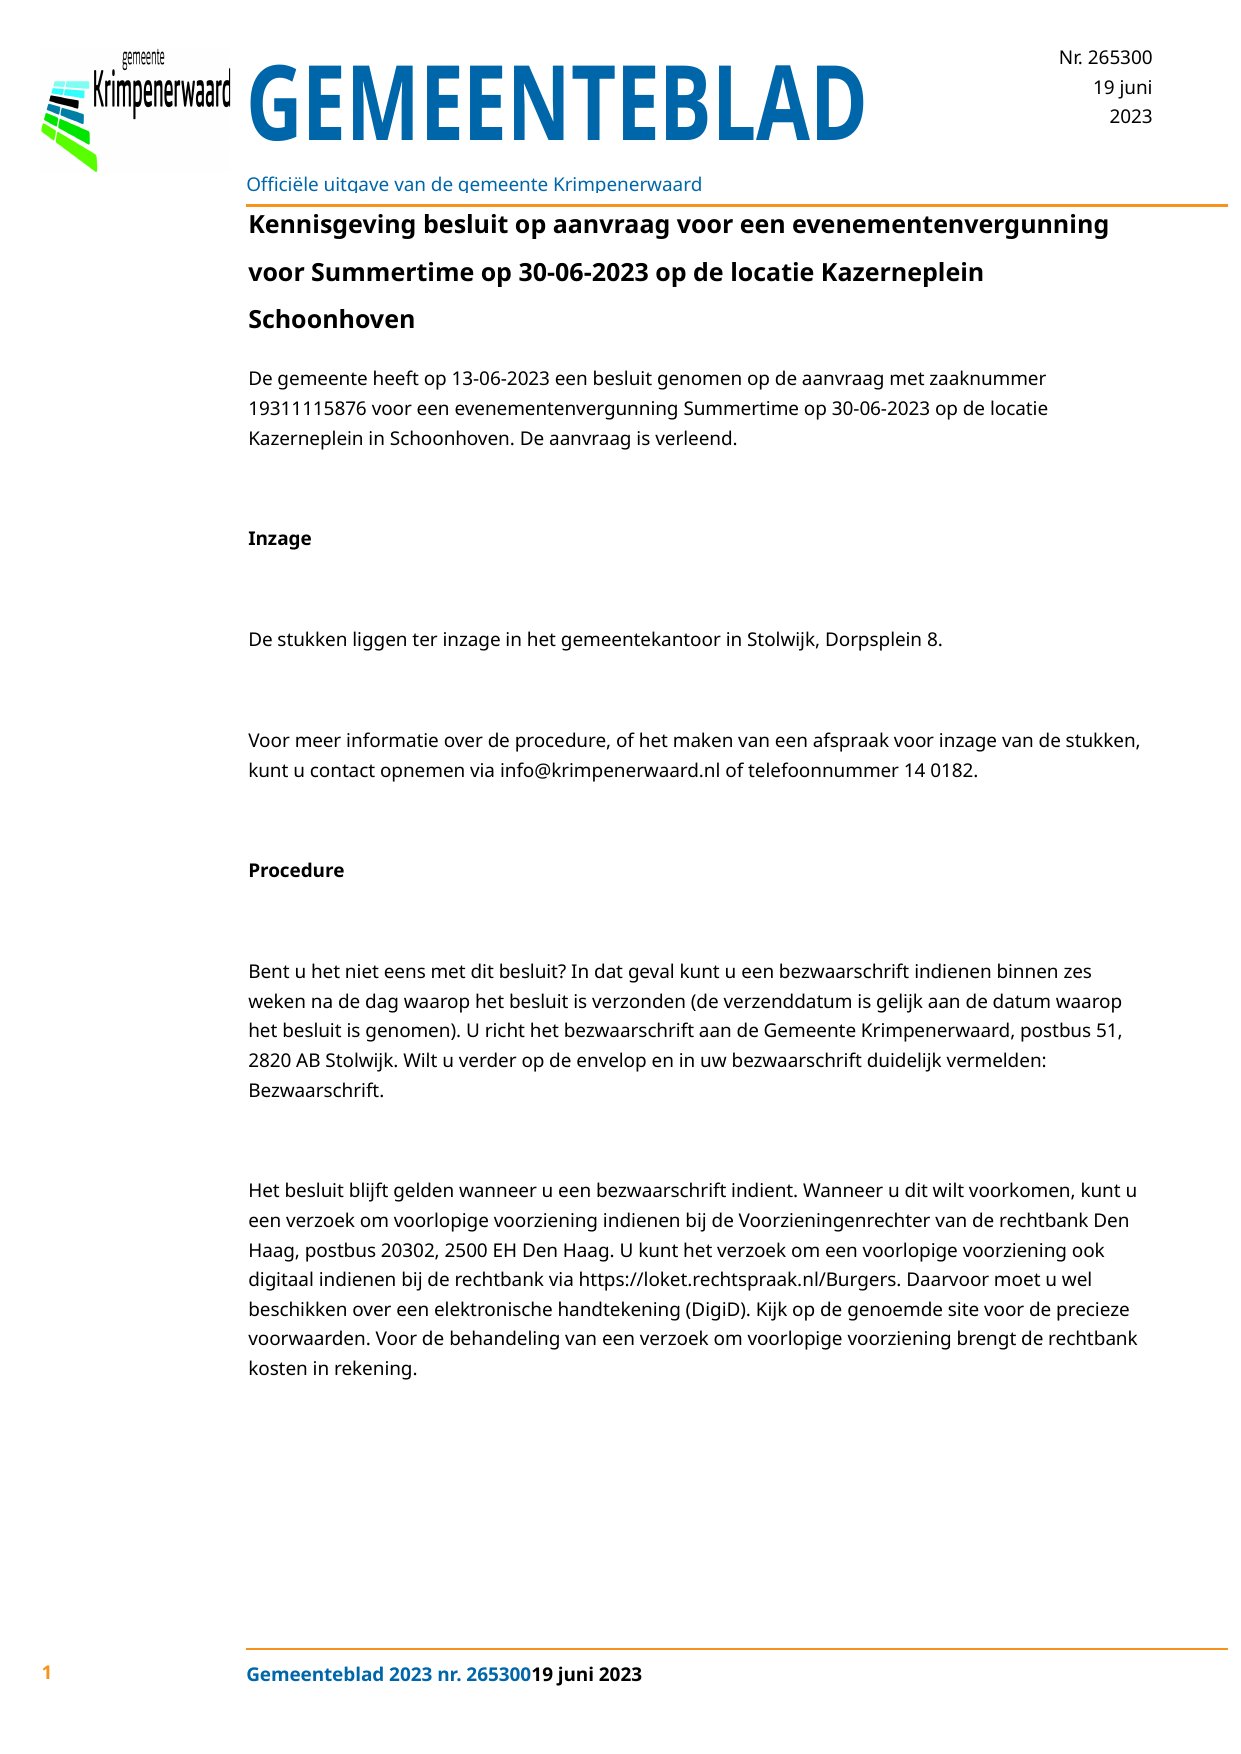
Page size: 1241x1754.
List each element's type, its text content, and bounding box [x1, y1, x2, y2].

text Bent u het niet eens met dit besluit? In dat geval kunt u een bezwaarschrift indienen binnen zes weken na de dag waarop het besluit is verzonden (de verzenddatum is gelijk aan de datum waarop het besluit is genomen). U richt het bezwaarschrift aan de Gemeente Krimpenerwaard, postbus 51, 2820 AB Stolwijk. Wilt u verder op de envelop en in uw bezwaarschrift duidelijk vermelden: Bezwaarschrift. [248, 958, 1152, 1102]
text Het besluit blijft gelden wanneer u een bezwaarschrift indient. Wanneer u dit wilt voorkomen, kunt u een verzoek om voorlopige voorziening indienen bij de Voorzieningenrechter van de rechtbank Den Haag, postbus 20302, 2500 EH Den Haag. U kunt het verzoek om een voorlopige voorziening ook digitaal indienen bij de rechtbank via https://loket.rechtspraak.nl/Burgers. Daarvoor moet u wel beschikken over een elektronische handtekening (DigiD). Kijk op de genoemde site voor de precieze voorwaarden. Voor de behandeling van een verzoek om voorlopige voorziening brengt de rechtbank kosten in rekening. [248, 1178, 1152, 1381]
text Inzage [248, 526, 1152, 551]
picture [41, 47, 231, 172]
text Voor meer informatie over de procedure, of het maken van een afspraak voor inzage van de stukken, kunt u contact opnemen via info@krimpenerwaard.nl of telefoonnummer 14 0182. [248, 727, 1152, 782]
text Kennisgeving besluit op aanvraag voor een evenementenvergunning voor Summertime op 30-06-2023 op de locatie Kazerneplein Schoonhoven [248, 207, 1152, 336]
text Procedure [248, 858, 1152, 883]
text De gemeente heeft op 13-06-2023 een besluit genomen op de aanvraag met zaaknummer 19311115876 voor een evenementenvergunning Summertime op 30-06-2023 op de locatie Kazerneplein in Schoonhoven. De aanvraag is verleend. [248, 366, 1152, 450]
text De stukken liggen ter inzage in het gemeentekantoor in Stolwijk, Dorpsplein 8. [248, 626, 1152, 652]
